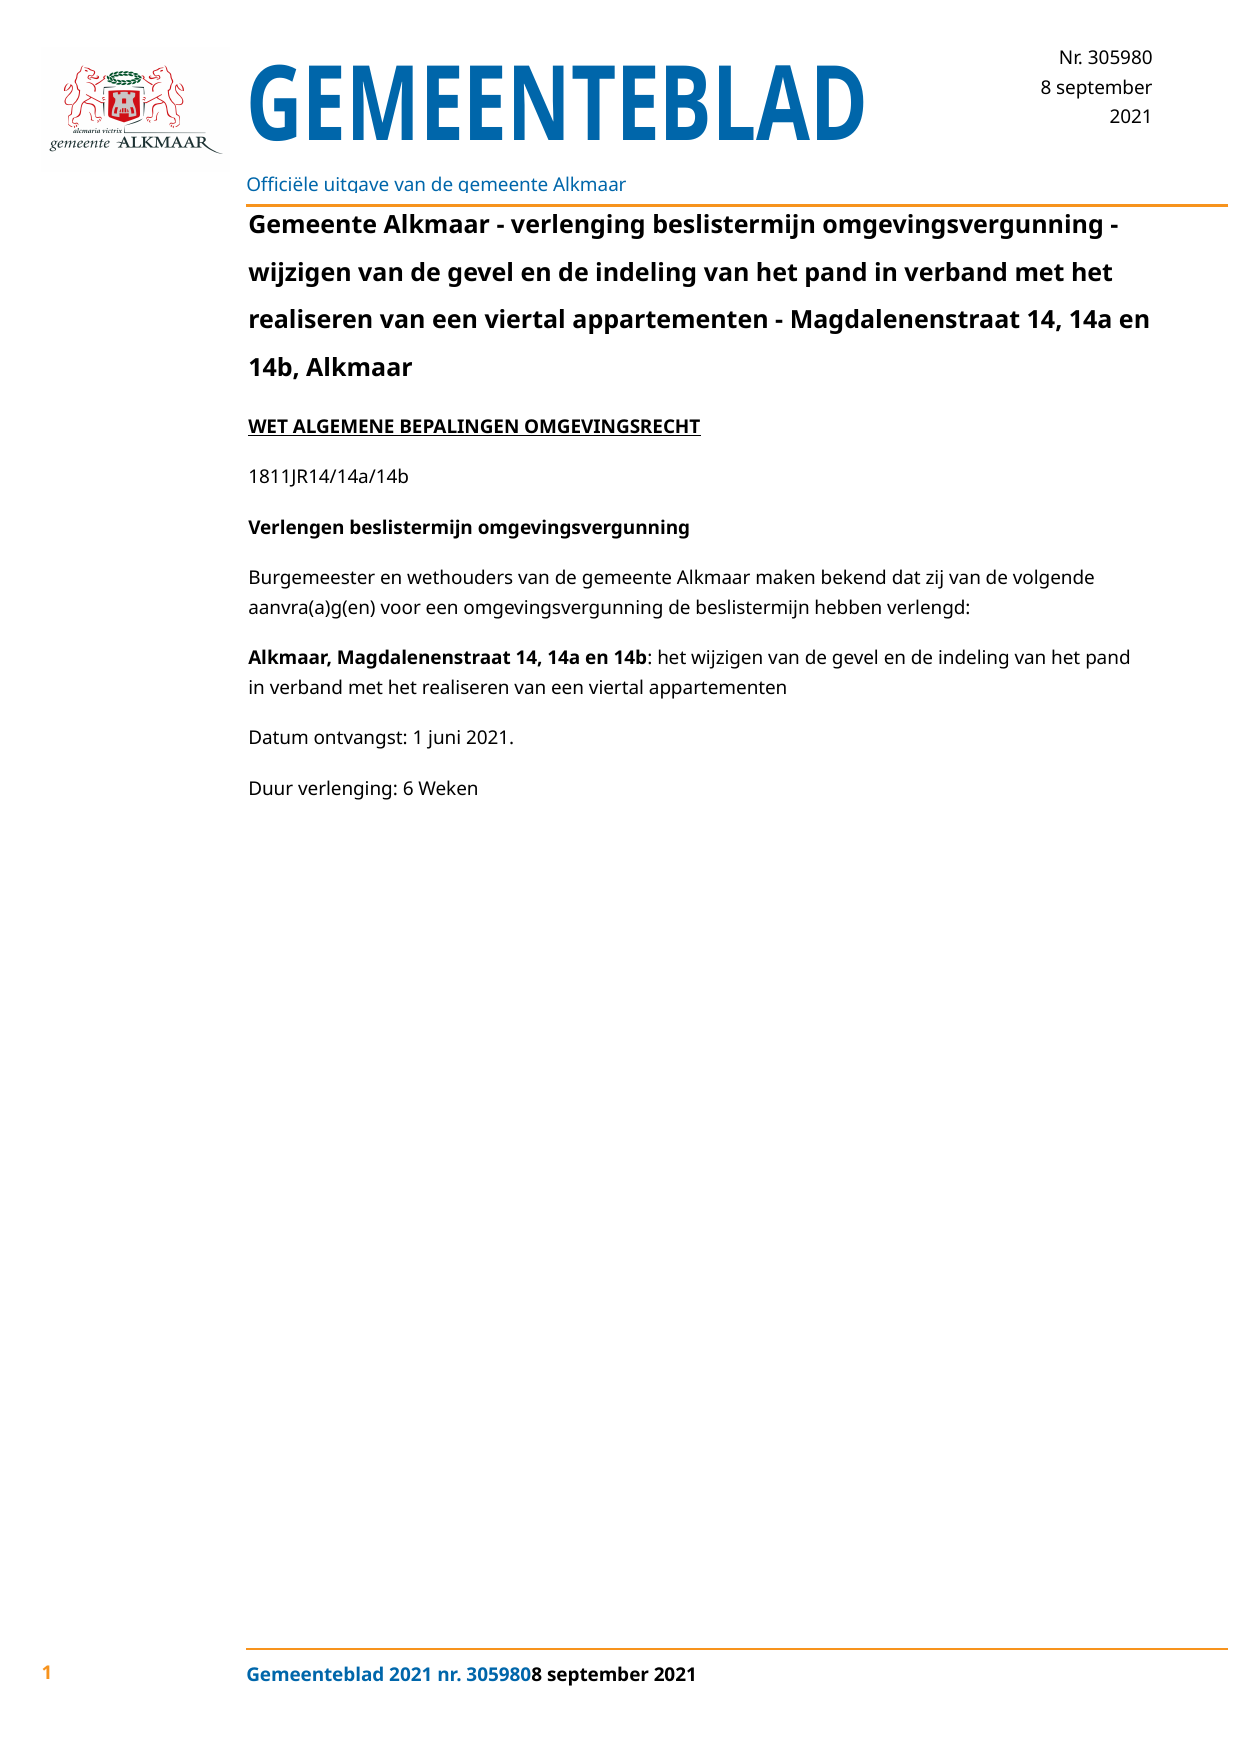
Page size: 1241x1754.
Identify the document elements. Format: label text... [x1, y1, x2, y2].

text WET ALGEMENE BEPALINGEN OMGEVINGSRECHT [248, 413, 1152, 439]
text 1811JR14/14a/14b [248, 463, 1152, 489]
text Alkmaar, Magdalenenstraat 14, 14a en 14b: het wijzigen van de gevel en de indeling van het pand in verband met het realiseren van een viertal appartementen [248, 644, 1152, 700]
picture [41, 47, 231, 172]
text Datum ontvangst: 1 juni 2021. [248, 724, 1152, 750]
text Burgemeester en wethouders van de gemeente Alkmaar maken bekend dat zij van de volgende aanvra(a)g(en) voor een omgevingsvergunning de beslistermijn hebben verlengd: [248, 564, 1152, 620]
text Verlengen beslistermijn omgevingsvergunning [248, 514, 1152, 540]
text Gemeente Alkmaar - verlenging beslistermijn omgevingsvergunning - wijzigen van de gevel en de indeling van het pand in verband met het realiseren van een viertal appartementen - Magdalenenstraat 14, 14a en 14b, Alkmaar [248, 207, 1152, 384]
text Duur verlenging: 6 Weken [248, 775, 1152, 801]
